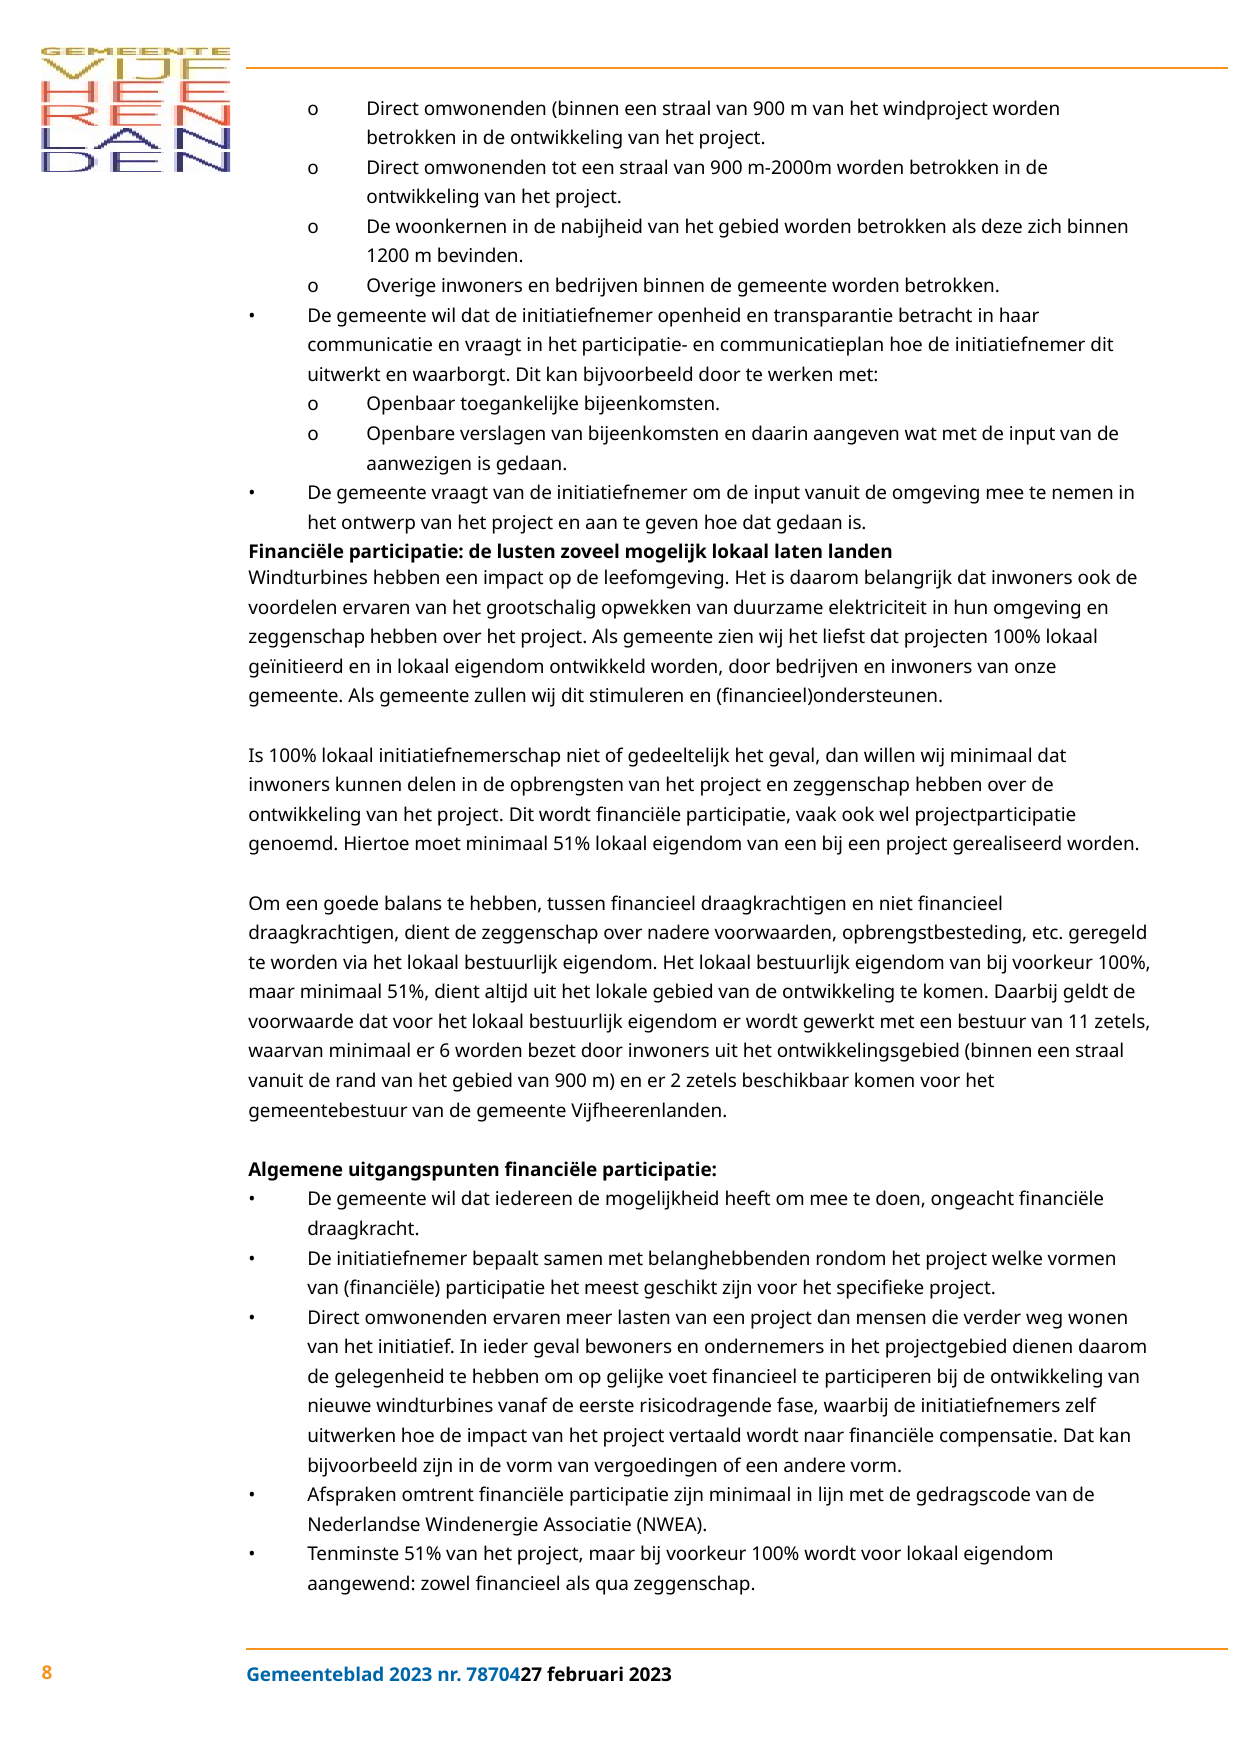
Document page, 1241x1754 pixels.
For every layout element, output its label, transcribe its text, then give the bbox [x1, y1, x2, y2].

list De initiatiefnemer bepaalt samen met belanghebbenden rondom het project welke vormen van (financiële) participatie het meest geschikt zijn voor het specifieke project. [248, 1245, 1152, 1300]
list De woonkernen in de nabijheid van het gebied worden betrokken als deze zich binnen 1200 m bevinden. [307, 213, 1152, 268]
picture [41, 47, 231, 172]
text Algemene uitgangspunten financiële participatie: [248, 1156, 1152, 1182]
list Overige inwoners en bedrijven binnen de gemeente worden betrokken. [307, 272, 1152, 298]
list Openbaar toegankelijke bijeenkomsten. [307, 391, 1152, 416]
list Direct omwonenden (binnen een straal van 900 m van het windproject worden betrokken in de ontwikkeling van het project. [307, 95, 1152, 150]
text Om een goede balans te hebben, tussen financieel draagkrachtigen en niet financieel draagkrachtigen, dient de zeggenschap over nadere voorwaarden, opbrengstbesteding, etc. geregeld te worden via het lokaal bestuurlijk eigendom. Het lokaal bestuurlijk eigendom van bij voorkeur 100%, maar minimaal 51%, dient altijd uit het lokale gebied van de ontwikkeling te komen. Daarbij geldt de voorwaarde dat voor het lokaal bestuurlijk eigendom er wordt gewerkt met een bestuur van 11 zetels, waarvan minimaal er 6 worden bezet door inwoners uit het ontwikkelingsgebied (binnen een straal vanuit de rand van het gebied van 900 m) en er 2 zetels beschikbaar komen voor het gemeentebestuur van de gemeente Vijfheerenlanden. [248, 890, 1152, 1122]
text Windturbines hebben een impact op de leefomgeving. Het is daarom belangrijk dat inwoners ook de voordelen ervaren van het grootschalig opwekken van duurzame elektriciteit in hun omgeving en zeggenschap hebben over het project. Als gemeente zien wij het liefst dat projecten 100% lokaal geïnitieerd en in lokaal eigendom ontwikkeld worden, door bedrijven en inwoners van onze gemeente. Als gemeente zullen wij dit stimuleren en (financieel)ondersteunen. [248, 564, 1152, 708]
list Openbare verslagen van bijeenkomsten en daarin aangeven wat met de input van de aanwezigen is gedaan. [307, 420, 1152, 476]
text Is 100% lokaal initiatiefnemerschap niet of gedeeltelijk het geval, dan willen wij minimaal dat inwoners kunnen delen in de opbrengsten van het project en zeggenschap hebben over de ontwikkeling van het project. Dit wordt financiële participatie, vaak ook wel projectparticipatie genoemd. Hiertoe moet minimaal 51% lokaal eigendom van een bij een project gerealiseerd worden. [248, 742, 1152, 856]
list Tenminste 51% van het project, maar bij voorkeur 100% wordt voor lokaal eigendom aangewend: zowel financieel als qua zeggenschap. [248, 1541, 1152, 1596]
list Direct omwonenden ervaren meer lasten van een project dan mensen die verder weg wonen van het initiatief. In ieder geval bewoners en ondernemers in het projectgebied dienen daarom de gelegenheid te hebben om op gelijke voet financieel te participeren bij de ontwikkeling van nieuwe windturbines vanaf de eerste risicodragende fase, waarbij de initiatiefnemers zelf uitwerken hoe de impact van het project vertaald wordt naar financiële compensatie. Dat kan bijvoorbeeld zijn in de vorm van vergoedingen of een andere vorm. [248, 1304, 1152, 1477]
list De gemeente wil dat iedereen de mogelijkheid heeft om mee te doen, ongeacht financiële draagkracht. [248, 1186, 1152, 1241]
text Financiële participatie: de lusten zoveel mogelijk lokaal laten landen [248, 538, 1152, 564]
list De gemeente vraagt van de initiatiefnemer om de input vanuit de omgeving mee te nemen in het ontwerp van het project en aan te geven hoe dat gedaan is. [248, 479, 1152, 535]
list Afspraken omtrent financiële participatie zijn minimaal in lijn met de gedragscode van de Nederlandse Windenergie Associatie (NWEA). [248, 1481, 1152, 1537]
list De gemeente wil dat de initiatiefnemer openheid en transparantie betracht in haar communicatie en vraagt in het participatie- en communicatieplan hoe de initiatiefnemer dit uitwerkt en waarborgt. Dit kan bijvoorbeeld door te werken met: [248, 302, 1152, 387]
list Direct omwonenden tot een straal van 900 m-2000m worden betrokken in de ontwikkeling van het project. [307, 154, 1152, 209]
